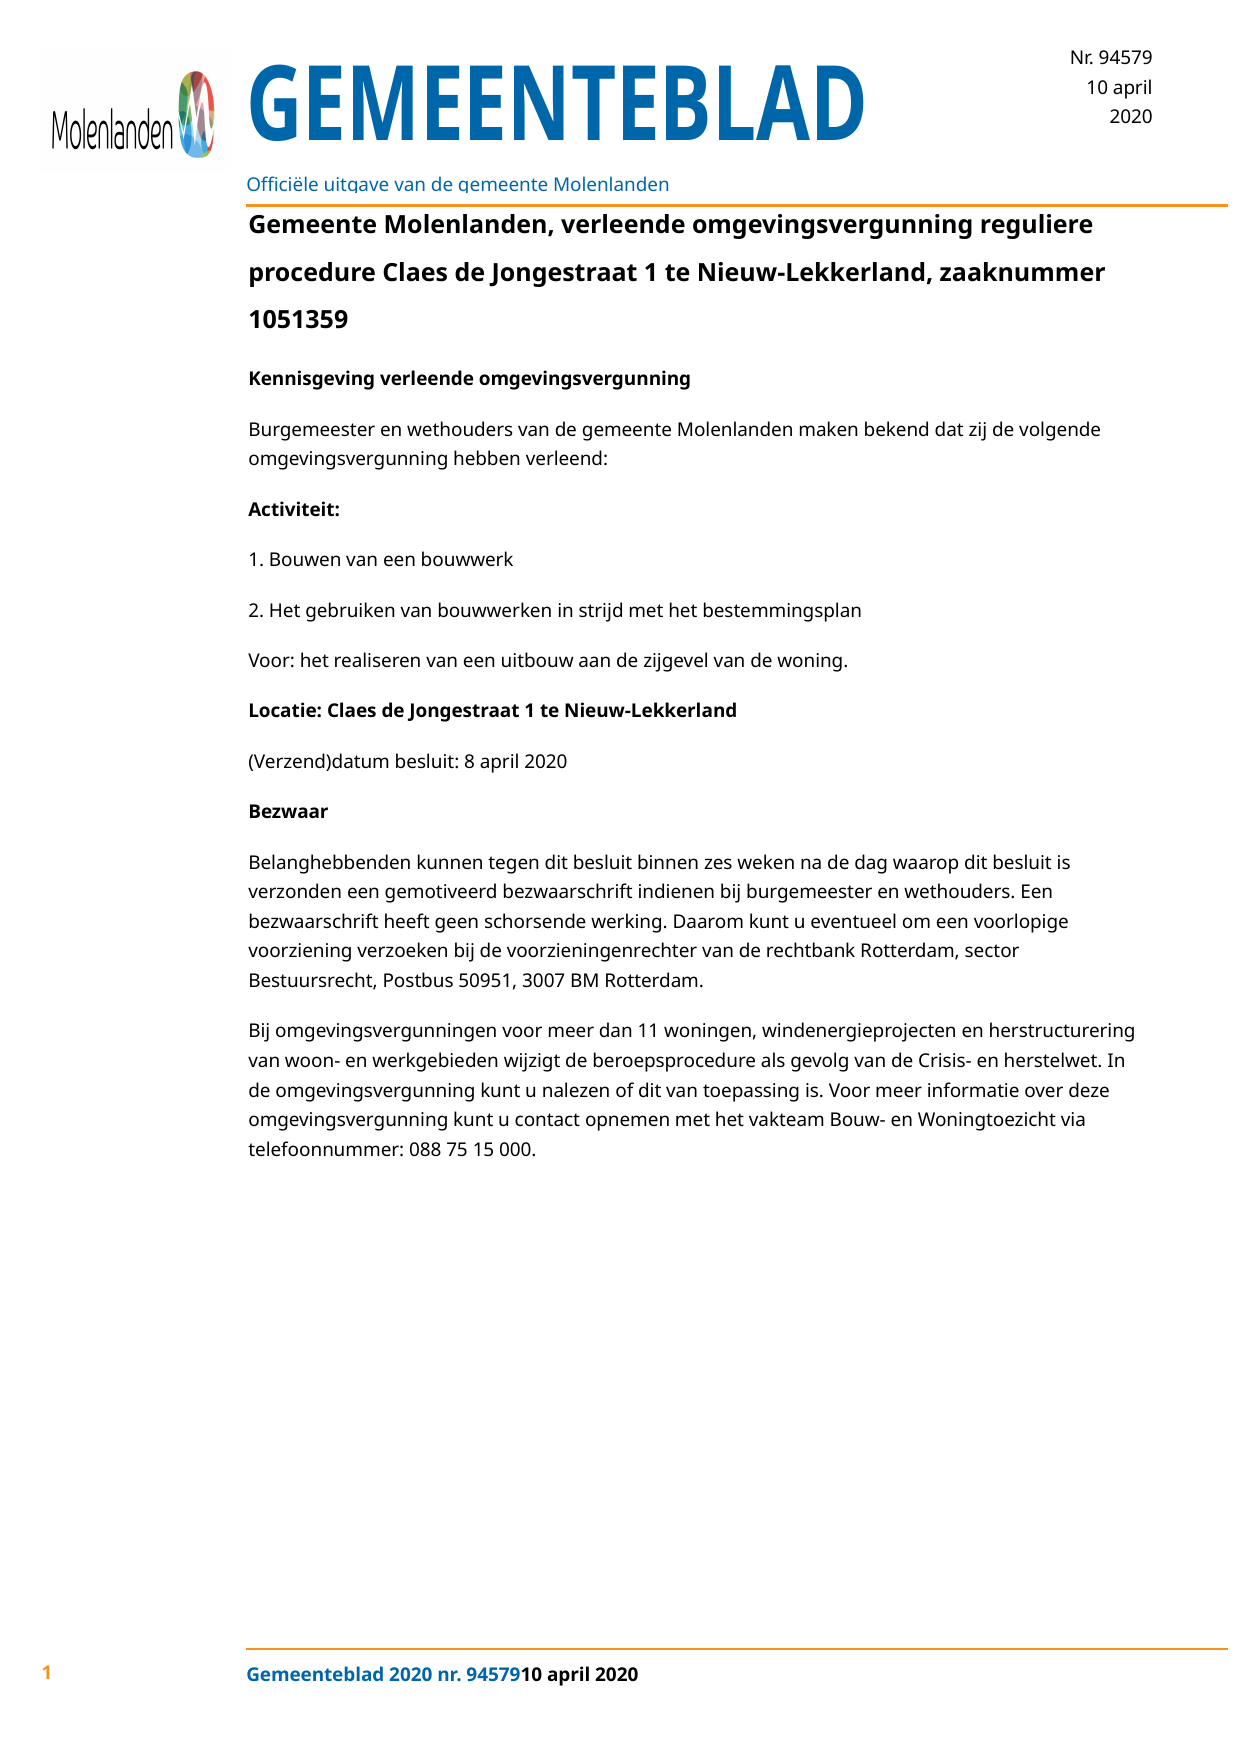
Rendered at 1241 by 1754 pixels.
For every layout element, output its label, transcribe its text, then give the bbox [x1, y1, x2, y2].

text Gemeente Molenlanden, verleende omgevingsvergunning reguliere procedure Claes de Jongestraat 1 te Nieuw-Lekkerland, zaaknummer 1051359 [248, 207, 1152, 336]
text Kennisgeving verleende omgevingsvergunning [248, 366, 1152, 391]
text 1. Bouwen van een bouwwerk [248, 546, 1152, 572]
text Bij omgevingsvergunningen voor meer dan 11 woningen, windenergieprojecten en herstructurering van woon- en werkgebieden wijzigt de beroepsprocedure als gevolg van de Crisis- en herstelwet. In de omgevingsvergunning kunt u nalezen of dit van toepassing is. Voor meer informatie over deze omgevingsvergunning kunt u contact opnemen met het vakteam Bouw- en Woningtoezicht via telefoonnummer: 088 75 15 000. [248, 1018, 1152, 1162]
text Burgemeester en wethouders van de gemeente Molenlanden maken bekend dat zij de volgende omgevingsvergunning hebben verleend: [248, 416, 1152, 471]
text 2. Het gebruiken van bouwwerken in strijd met het bestemmingsplan [248, 597, 1152, 622]
picture [41, 47, 231, 172]
text Voor: het realiseren van een uitbouw aan de zijgevel van de woning. [248, 647, 1152, 673]
text Locatie: Claes de Jongestraat 1 te Nieuw-Lekkerland [248, 698, 1152, 723]
text Bezwaar [248, 798, 1152, 824]
text (Verzend)datum besluit: 8 april 2020 [248, 748, 1152, 774]
text Belanghebbenden kunnen tegen dit besluit binnen zes weken na de dag waarop dit besluit is verzonden een gemotiveerd bezwaarschrift indienen bij burgemeester en wethouders. Een bezwaarschrift heeft geen schorsende werking. Daarom kunt u eventueel om een voorlopige voorziening verzoeken bij de voorzieningenrechter van de rechtbank Rotterdam, sector Bestuursrecht, Postbus 50951, 3007 BM Rotterdam. [248, 849, 1152, 993]
text Activiteit: [248, 496, 1152, 522]
